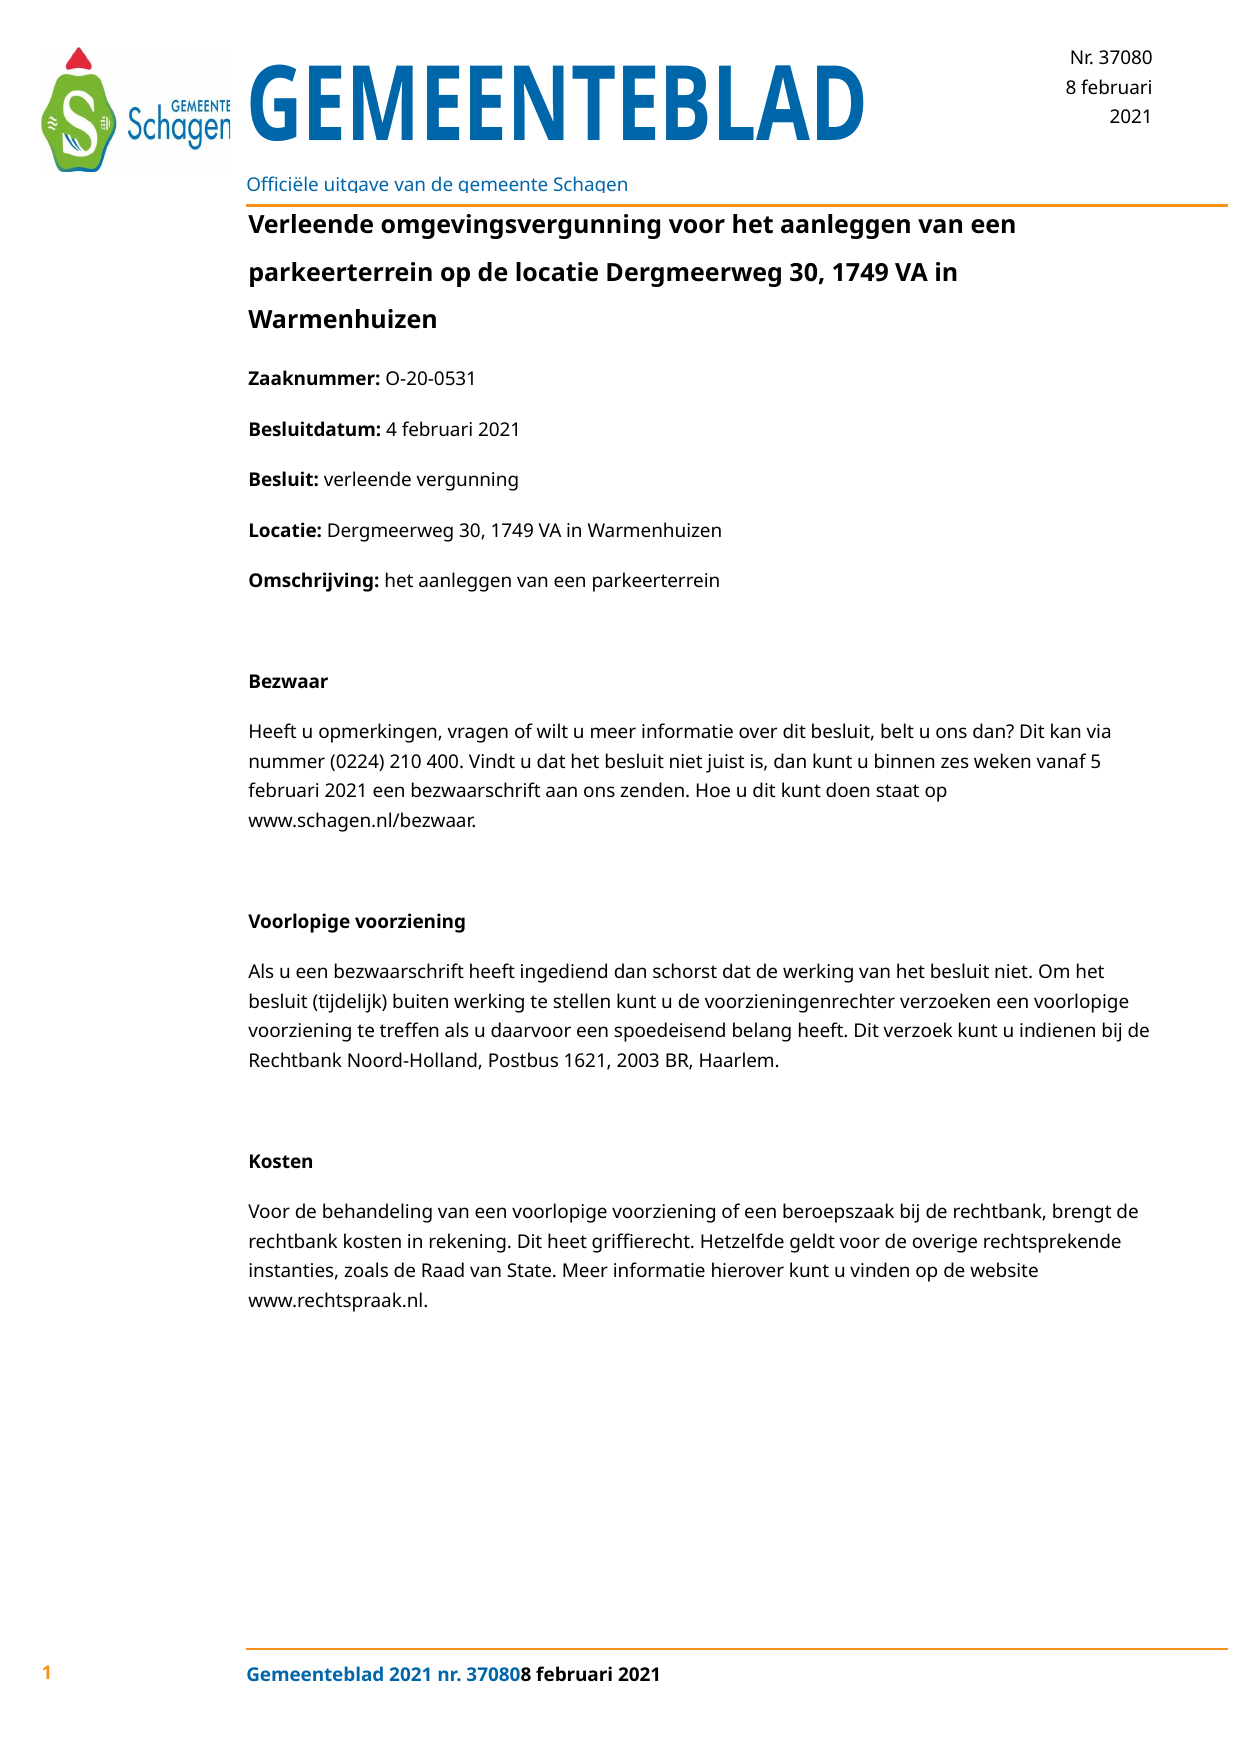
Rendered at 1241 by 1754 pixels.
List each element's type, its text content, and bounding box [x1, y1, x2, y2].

text Als u een bezwaarschrift heeft ingediend dan schorst dat de werking van het besluit niet. Om het besluit (tijdelijk) buiten werking te stellen kunt u de voorzieningenrechter verzoeken een voorlopige voorziening te treffen als u daarvoor een spoedeisend belang heeft. Dit verzoek kunt u indienen bij de Rechtbank Noord-Holland, Postbus 1621, 2003 BR, Haarlem. [248, 958, 1152, 1073]
text Heeft u opmerkingen, vragen of wilt u meer informatie over dit besluit, belt u ons dan? Dit kan via nummer (0224) 210 400. Vindt u dat het besluit niet juist is, dan kunt u binnen zes weken vanaf 5 februari 2021 een bezwaarschrift aan ons zenden. Hoe u dit kunt doen staat op www.schagen.nl/bezwaar. [248, 718, 1152, 833]
text Verleende omgevingsvergunning voor het aanleggen van een parkeerterrein op de locatie Dergmeerweg 30, 1749 VA in Warmenhuizen [248, 207, 1152, 336]
text Omschrijving: het aanleggen van een parkeerterrein [248, 567, 1152, 593]
text Zaaknummer: O-20-0531 [248, 366, 1152, 391]
picture [41, 47, 231, 172]
text Kosten [248, 1148, 1152, 1174]
text Besluitdatum: 4 februari 2021 [248, 416, 1152, 442]
text Voorlopige voorziening [248, 908, 1152, 934]
text Locatie: Dergmeerweg 30, 1749 VA in Warmenhuizen [248, 517, 1152, 542]
text Bezwaar [248, 668, 1152, 694]
text Voor de behandeling van een voorlopige voorziening of een beroepszaak bij de rechtbank, brengt de rechtbank kosten in rekening. Dit heet griffierecht. Hetzelfde geldt voor de overige rechtsprekende instanties, zoals de Raad van State. Meer informatie hierover kunt u vinden op de website www.rechtspraak.nl. [248, 1198, 1152, 1313]
text Besluit: verleende vergunning [248, 466, 1152, 492]
